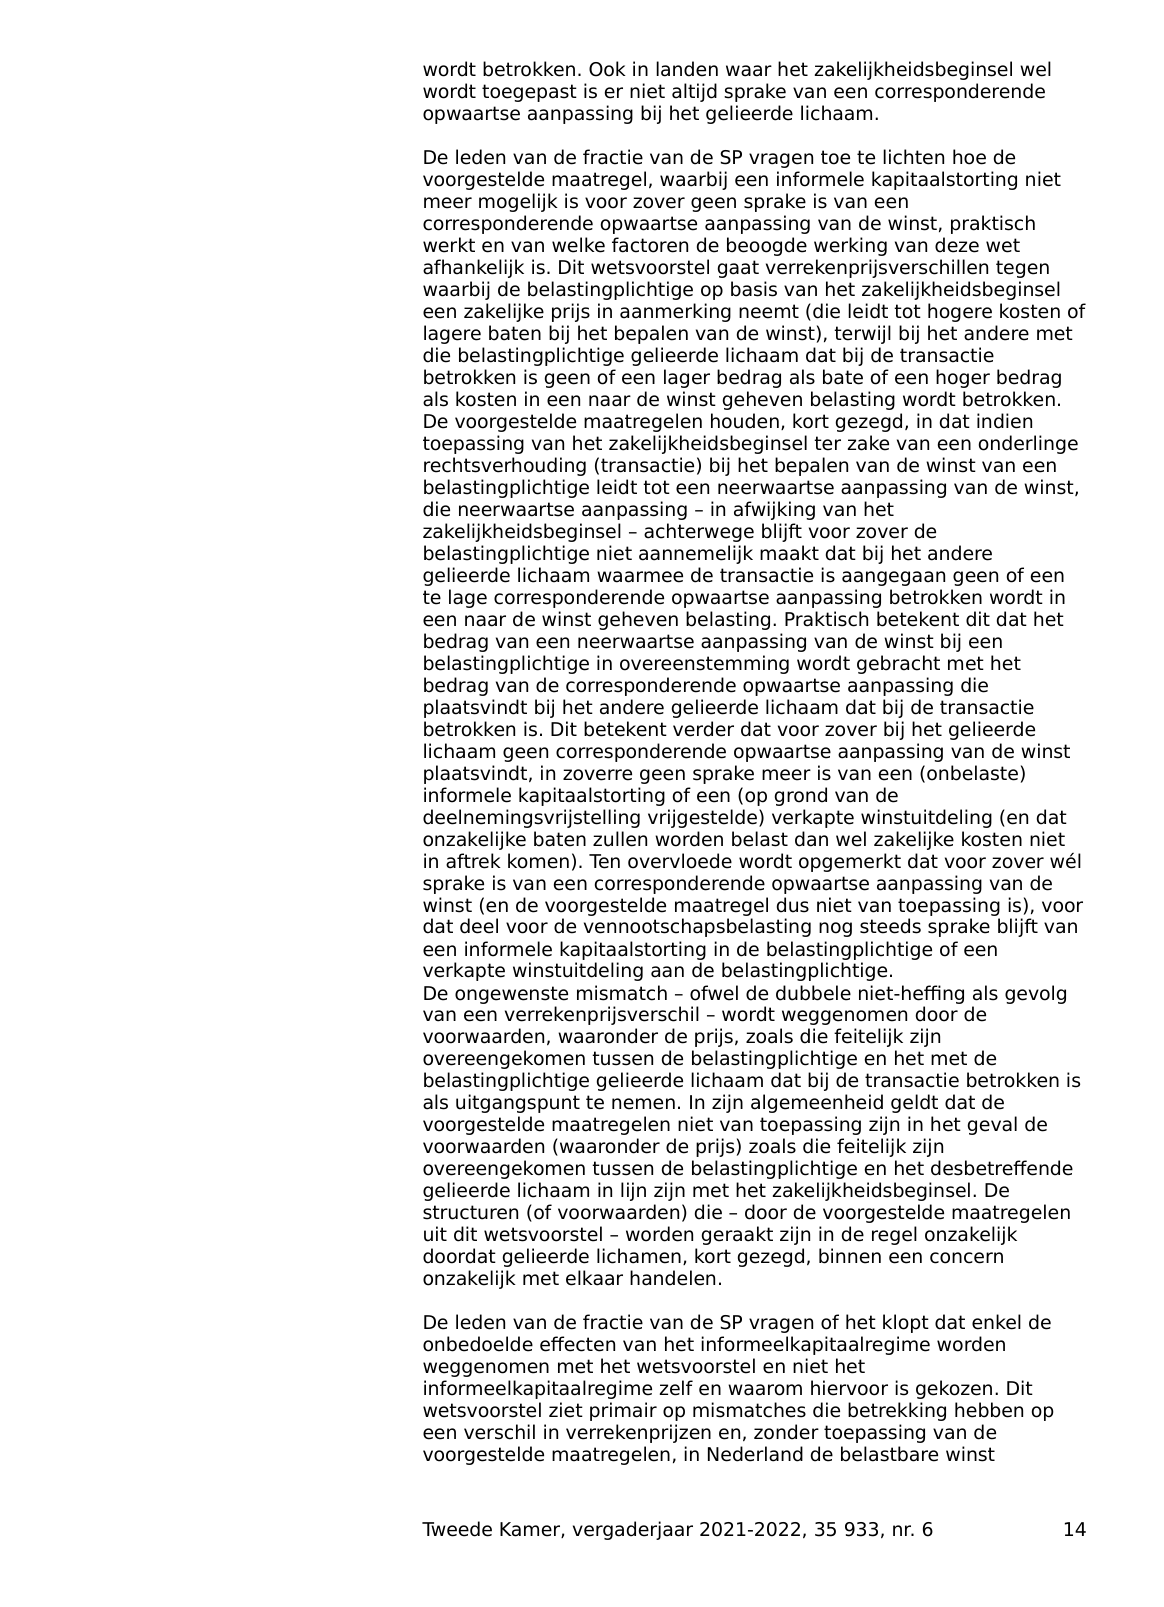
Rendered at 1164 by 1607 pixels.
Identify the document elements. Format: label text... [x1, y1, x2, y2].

text wordt betrokken. Ook in landen waar het zakelijkheidsbeginsel wel wordt toegepast is er niet altijd sprake van een corresponderende opwaartse aanpassing bij het gelieerde lichaam. [422, 59, 1087, 125]
text De leden van de fractie van de SP vragen of het klopt dat enkel de onbedoelde effecten van het informeelkapitaalregime worden weggenomen met het wetsvoorstel en niet het informeelkapitaalregime zelf en waarom hiervoor is gekozen. Dit wetsvoorstel ziet primair op mismatches die betrekking hebben op een verschil in verrekenprijzen en, zonder toepassing van de voorgestelde maatregelen, in Nederland de belastbare winst [422, 1312, 1087, 1466]
text De ongewenste mismatch – ofwel de dubbele niet-heffing als gevolg van een verrekenprijsverschil – wordt weggenomen door de voorwaarden, waaronder de prijs, zoals die feitelijk zijn overeengekomen tussen de belastingplichtige en het met de belastingplichtige gelieerde lichaam dat bij de transactie betrokken is als uitgangspunt te nemen. In zijn algemeenheid geldt dat de voorgestelde maatregelen niet van toepassing zijn in het geval de voorwaarden (waaronder de prijs) zoals die feitelijk zijn overeengekomen tussen de belastingplichtige en het desbetreffende gelieerde lichaam in lijn zijn met het zakelijkheidsbeginsel. De structuren (of voorwaarden) die – door de voorgestelde maatregelen uit dit wetsvoorstel – worden geraakt zijn in de regel onzakelijk doordat gelieerde lichamen, kort gezegd, binnen een concern onzakelijk met elkaar handelen. [422, 982, 1087, 1290]
text De leden van de fractie van de SP vragen toe te lichten hoe de voorgestelde maatregel, waarbij een informele kapitaalstorting niet meer mogelijk is voor zover geen sprake is van een corresponderende opwaartse aanpassing van de winst, praktisch werkt en van welke factoren de beoogde werking van deze wet afhankelijk is. Dit wetsvoorstel gaat verrekenprijsverschillen tegen waarbij de belastingplichtige op basis van het zakelijkheidsbeginsel een zakelijke prijs in aanmerking neemt (die leidt tot hogere kosten of lagere baten bij het bepalen van de winst), terwijl bij het andere met die belastingplichtige gelieerde lichaam dat bij de transactie betrokken is geen of een lager bedrag als bate of een hoger bedrag als kosten in een naar de winst geheven belasting wordt betrokken. De voorgestelde maatregelen houden, kort gezegd, in dat indien toepassing van het zakelijkheidsbeginsel ter zake van een onderlinge rechtsverhouding (transactie) bij het bepalen van de winst van een belastingplichtige leidt tot een neerwaartse aanpassing van de winst, die neerwaartse aanpassing – in afwijking van het zakelijkheidsbeginsel – achterwege blijft voor zover de belastingplichtige niet aannemelijk maakt dat bij het andere gelieerde lichaam waarmee de transactie is aangegaan geen of een te lage corresponderende opwaartse aanpassing betrokken wordt in een naar de winst geheven belasting. Praktisch betekent dit dat het bedrag van een neerwaartse aanpassing van de winst bij een belastingplichtige in overeenstemming wordt gebracht met het bedrag van de corresponderende opwaartse aanpassing die plaatsvindt bij het andere gelieerde lichaam dat bij de transactie betrokken is. Dit betekent verder dat voor zover bij het gelieerde lichaam geen corresponderende opwaartse aanpassing van de winst plaatsvindt, in zoverre geen sprake meer is van een (onbelaste) informele kapitaalstorting of een (op grond van de deelnemingsvrijstelling vrijgestelde) verkapte winstuitdeling (en dat onzakelijke baten zullen worden belast dan wel zakelijke kosten niet in aftrek komen). Ten overvloede wordt opgemerkt dat voor zover wél sprake is van een corresponderende opwaartse aanpassing van de winst (en de voorgestelde maatregel dus niet van toepassing is), voor dat deel voor de vennootschapsbelasting nog steeds sprake blijft van een informele kapitaalstorting in de belastingplichtige of een verkapte winstuitdeling aan de belastingplichtige. [422, 147, 1087, 982]
